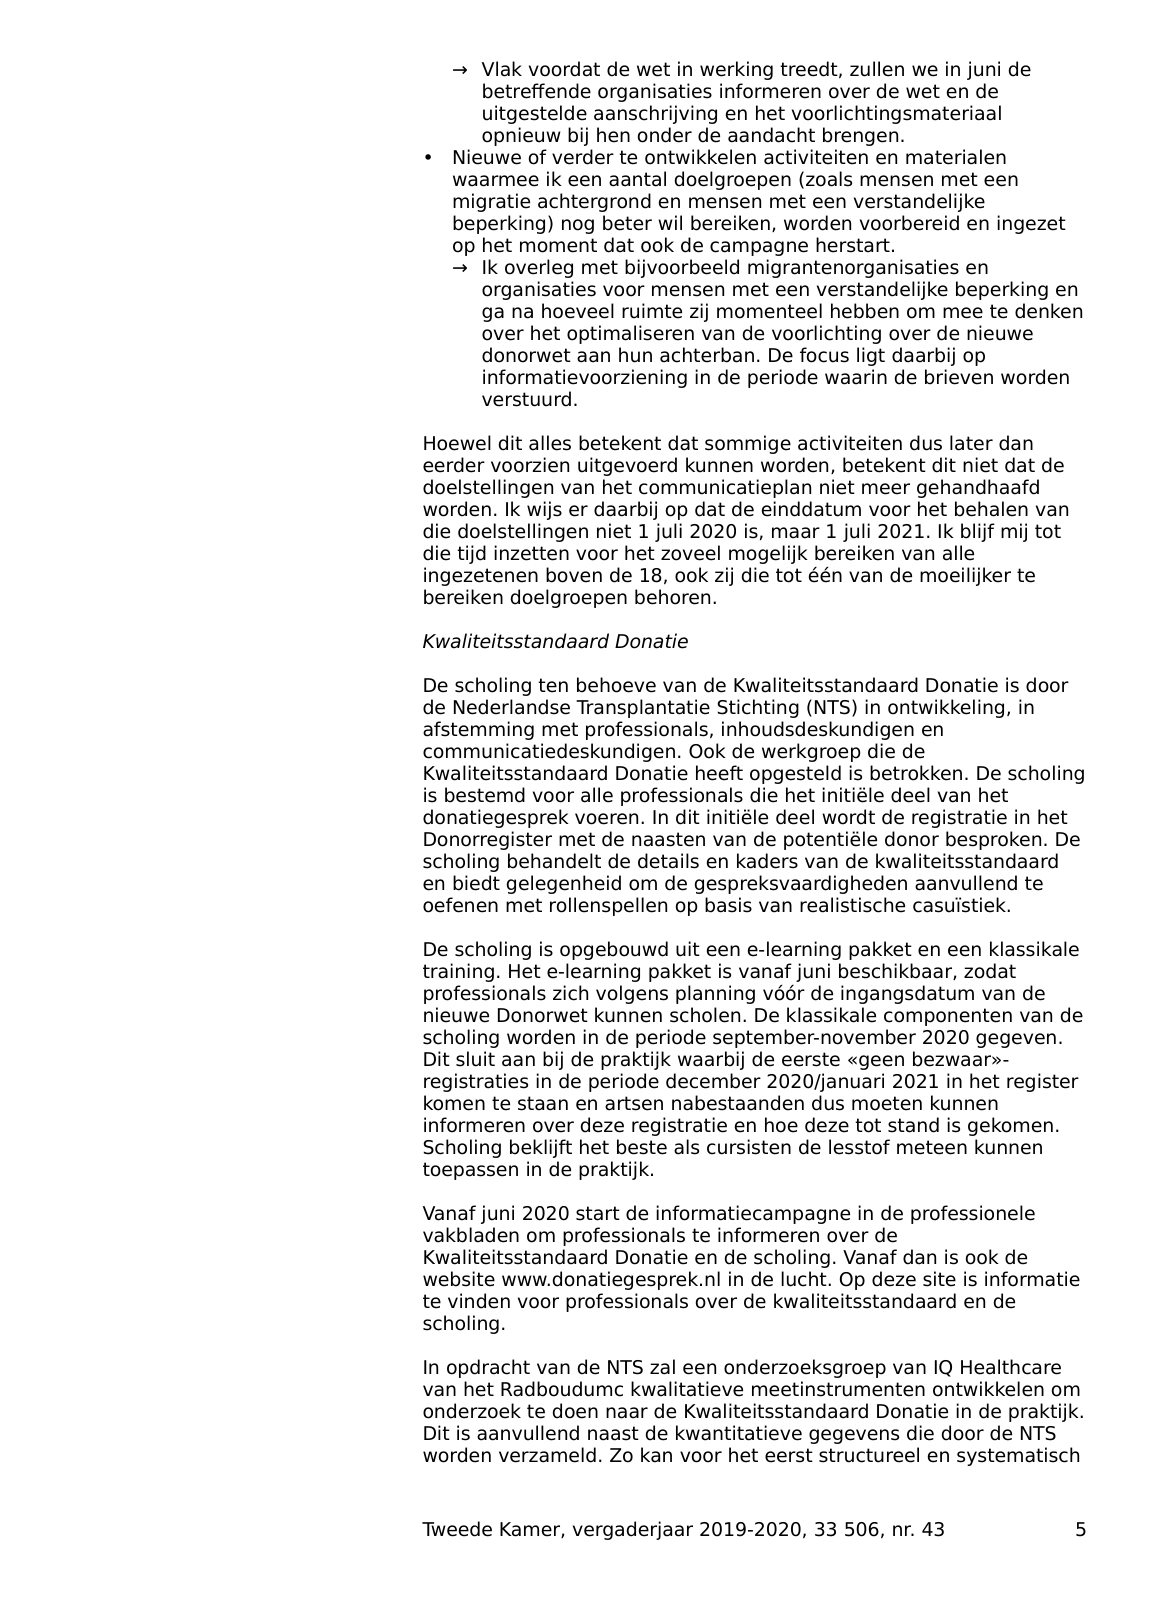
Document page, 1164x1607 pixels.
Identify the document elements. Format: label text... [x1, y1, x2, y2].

text In opdracht van de NTS zal een onderzoeksgroep van IQ Healthcare van het Radboudumc kwalitatieve meetinstrumenten ontwikkelen om onderzoek te doen naar de Kwaliteitsstandaard Donatie in de praktijk. Dit is aanvullend naast de kwantitatieve gegevens die door de NTS worden verzameld. Zo kan voor het eerst structureel en systematisch [422, 1357, 1087, 1467]
text De scholing is opgebouwd uit een e-learning pakket en een klassikale training. Het e-learning pakket is vanaf juni beschikbaar, zodat professionals zich volgens planning vóór de ingangsdatum van de nieuwe Donorwet kunnen scholen. De klassikale componenten van de scholing worden in de periode september-november 2020 gegeven. Dit sluit aan bij de praktijk waarbij de eerste «geen bezwaar»-registraties in de periode december 2020/januari 2021 in het register komen te staan en artsen nabestaanden dus moeten kunnen informeren over deze registratie en hoe deze tot stand is gekomen. Scholing beklijft het beste als cursisten de lesstof meteen kunnen toepassen in de praktijk. [422, 939, 1087, 1181]
text Vanaf juni 2020 start de informatiecampagne in de professionele vakbladen om professionals te informeren over de Kwaliteitsstandaard Donatie en de scholing. Vanaf dan is ook de website www.donatiegesprek.nl in de lucht. Op deze site is informatie te vinden voor professionals over de kwaliteitsstandaard en de scholing. [422, 1203, 1087, 1335]
text Hoewel dit alles betekent dat sommige activiteiten dus later dan eerder voorzien uitgevoerd kunnen worden, betekent dit niet dat de doelstellingen van het communicatieplan niet meer gehandhaafd worden. Ik wijs er daarbij op dat de einddatum voor het behalen van die doelstellingen niet 1 juli 2020 is, maar 1 juli 2021. Ik blijf mij tot die tijd inzetten voor het zoveel mogelijk bereiken van alle ingezetenen boven de 18, ook zij die tot één van de moeilijker te bereiken doelgroepen behoren. [422, 433, 1087, 609]
text → Ik overleg met bijvoorbeeld migrantenorganisaties en organisaties voor mensen met een verstandelijke beperking en ga na hoeveel ruimte zij momenteel hebben om mee te denken over het optimaliseren van de voorlichting over de nieuwe donorwet aan hun achterban. De focus ligt daarbij op informatievoorziening in de periode waarin de brieven worden verstuurd. [452, 257, 1087, 411]
text De scholing ten behoeve van de Kwaliteitsstandaard Donatie is door de Nederlandse Transplantatie Stichting (NTS) in ontwikkeling, in afstemming met professionals, inhoudsdeskundigen en communicatiedeskundigen. Ook de werkgroep die de Kwaliteitsstandaard Donatie heeft opgesteld is betrokken. De scholing is bestemd voor alle professionals die het initiële deel van het donatiegesprek voeren. In dit initiële deel wordt de registratie in het Donorregister met de naasten van de potentiële donor besproken. De scholing behandelt de details en kaders van de kwaliteitsstandaard en biedt gelegenheid om de gespreksvaardigheden aanvullend te oefenen met rollenspellen op basis van realistische casuïstiek. [422, 675, 1087, 917]
subtitle Kwaliteitsstandaard Donatie [422, 631, 1087, 653]
text • Nieuwe of verder te ontwikkelen activiteiten en materialen waarmee ik een aantal doelgroepen (zoals mensen met een migratie achtergrond en mensen met een verstandelijke beperking) nog beter wil bereiken, worden voorbereid en ingezet op het moment dat ook de campagne herstart. [422, 147, 1087, 257]
text → Vlak voordat de wet in werking treedt, zullen we in juni de betreffende organisaties informeren over de wet en de uitgestelde aanschrijving en het voorlichtingsmateriaal opnieuw bij hen onder de aandacht brengen. [452, 59, 1087, 147]
